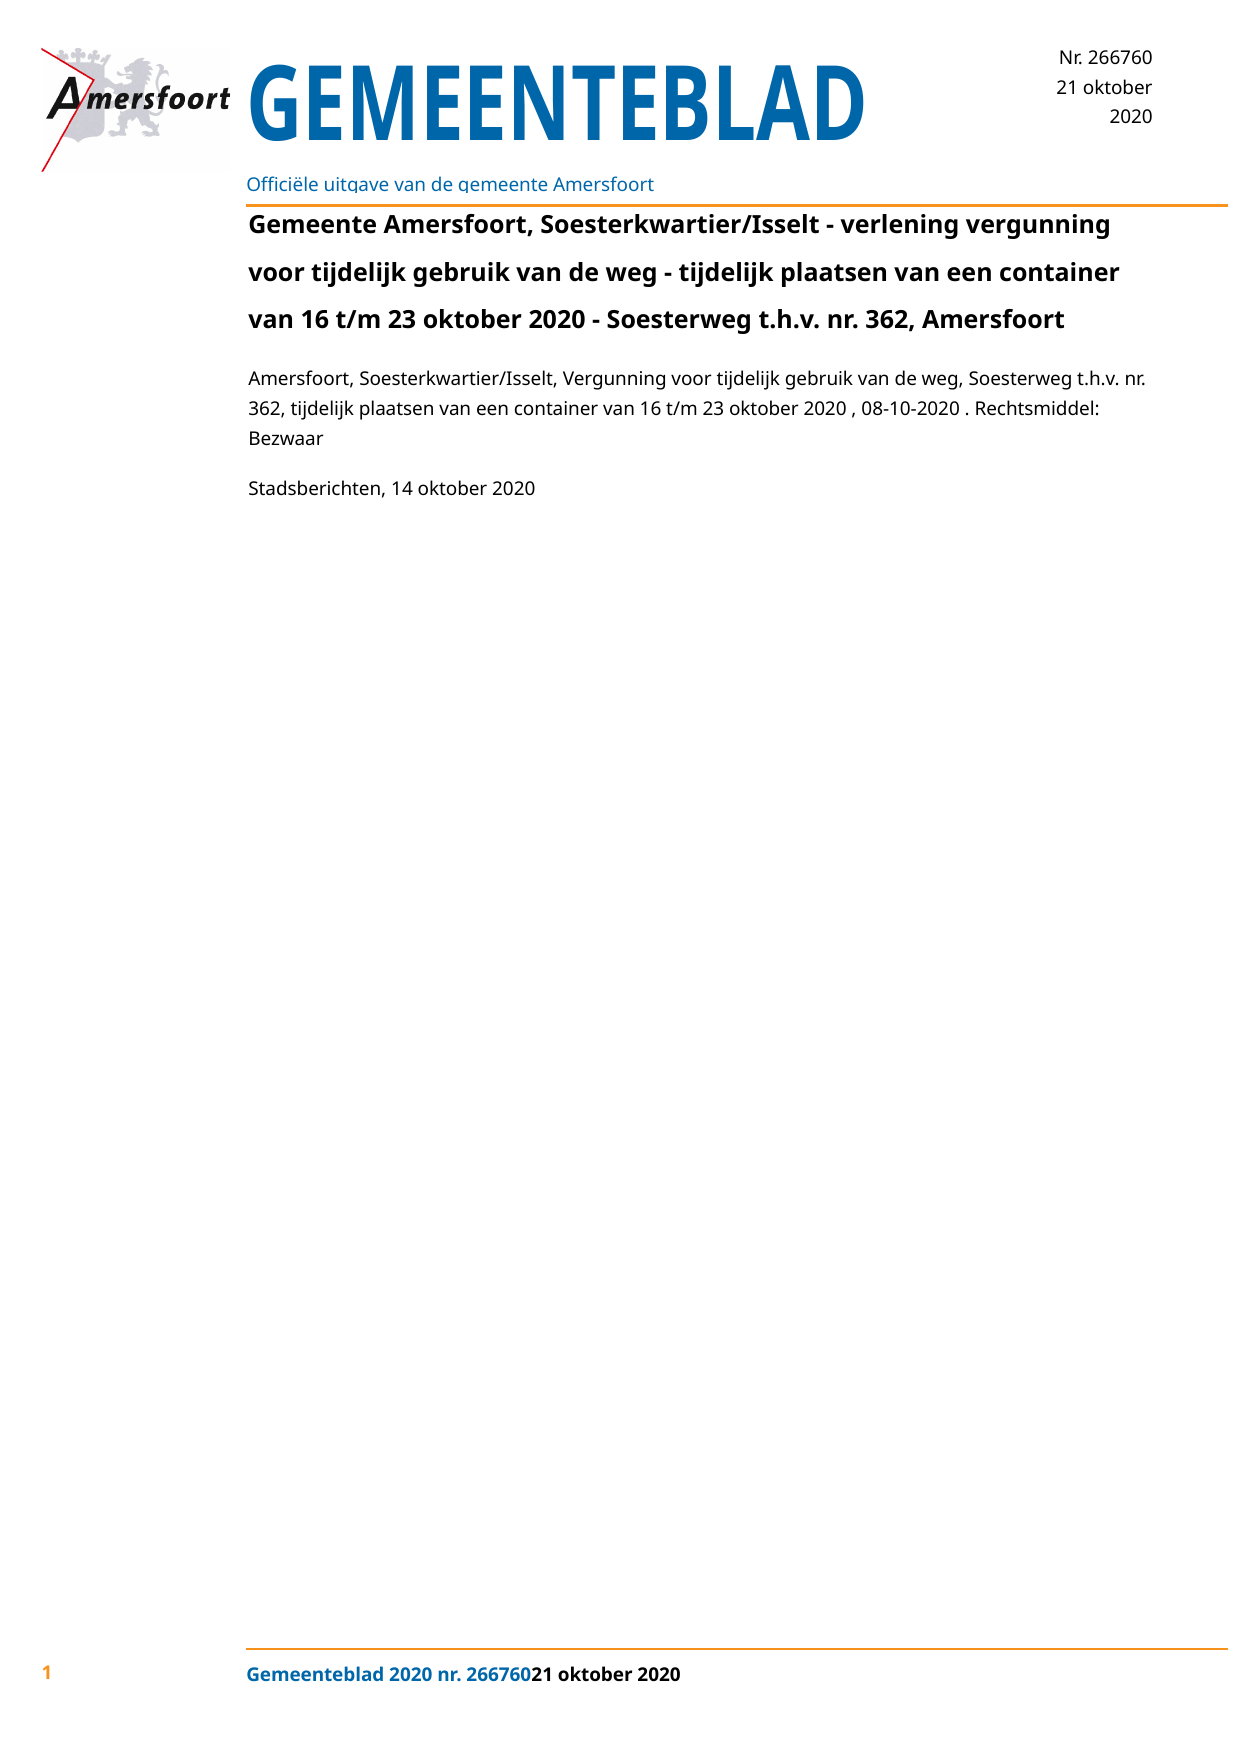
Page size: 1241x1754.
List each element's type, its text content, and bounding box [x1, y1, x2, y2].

text Gemeente Amersfoort, Soesterkwartier/Isselt - verlening vergunning voor tijdelijk gebruik van de weg - tijdelijk plaatsen van een container van 16 t/m 23 oktober 2020 - Soesterweg t.h.v. nr. 362, Amersfoort [248, 207, 1152, 336]
text Stadsberichten, 14 oktober 2020 [248, 475, 1152, 501]
text Amersfoort, Soesterkwartier/Isselt, Vergunning voor tijdelijk gebruik van de weg, Soesterweg t.h.v. nr. 362, tijdelijk plaatsen van een container van 16 t/m 23 oktober 2020 , 08-10-2020 . Rechtsmiddel: Bezwaar [248, 366, 1152, 450]
picture [41, 47, 231, 172]
